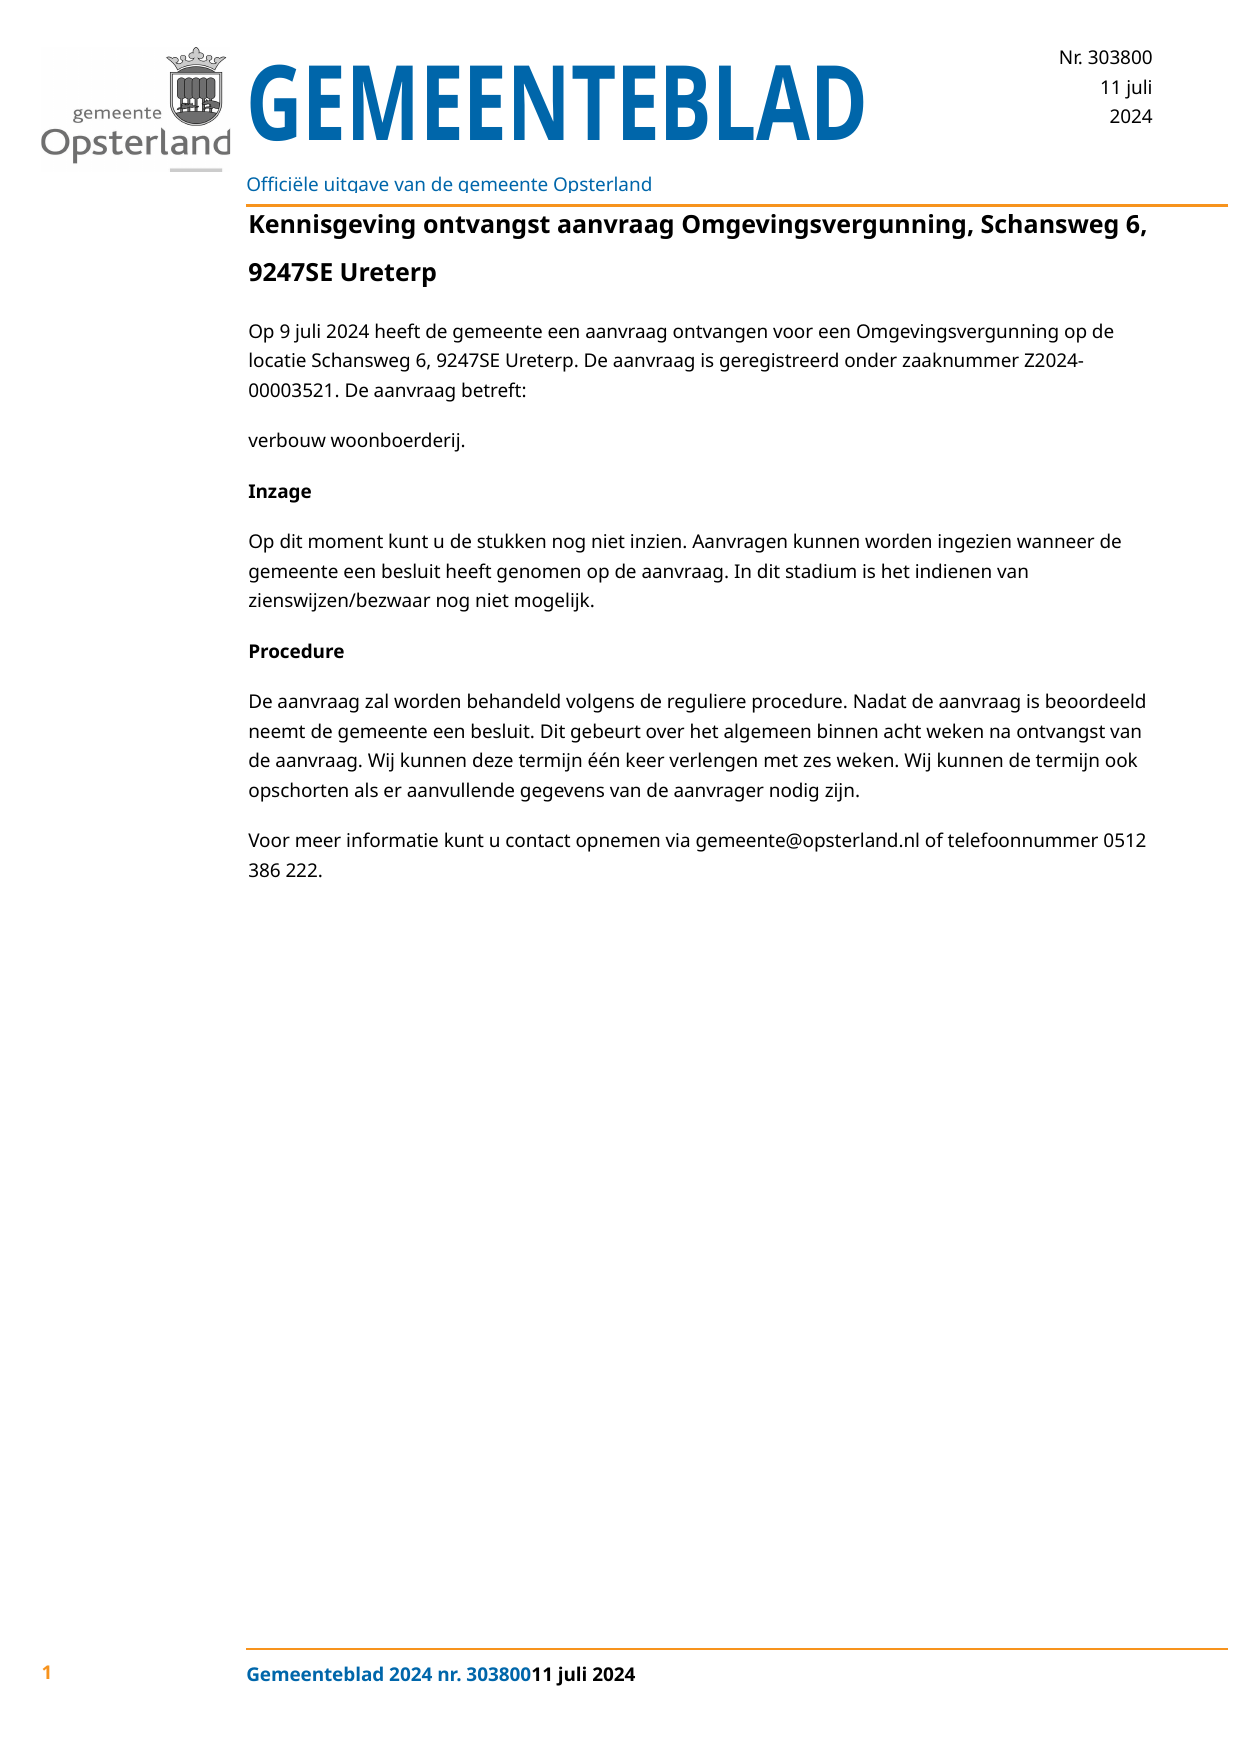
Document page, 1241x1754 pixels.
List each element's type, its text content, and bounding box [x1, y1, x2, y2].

text Procedure [248, 638, 1152, 664]
picture [41, 47, 231, 172]
text Voor meer informatie kunt u contact opnemen via gemeente@opsterland.nl of telefoonnummer 0512 386 222. [248, 827, 1152, 883]
text Kennisgeving ontvangst aanvraag Omgevingsvergunning, Schansweg 6, 9247SE Ureterp [248, 207, 1152, 288]
text Inzage [248, 478, 1152, 504]
text Op dit moment kunt u de stukken nog niet inzien. Aanvragen kunnen worden ingezien wanneer de gemeente een besluit heeft genomen op de aanvraag. In dit stadium is het indienen van zienswijzen/bezwaar nog niet mogelijk. [248, 528, 1152, 613]
text verbouw woonboerderij. [248, 427, 1152, 453]
text De aanvraag zal worden behandeld volgens de reguliere procedure. Nadat de aanvraag is beoordeeld neemt de gemeente een besluit. Dit gebeurt over het algemeen binnen acht weken na ontvangst van de aanvraag. Wij kunnen deze termijn één keer verlengen met zes weken. Wij kunnen de termijn ook opschorten als er aanvullende gegevens van de aanvrager nodig zijn. [248, 688, 1152, 803]
text Op 9 juli 2024 heeft de gemeente een aanvraag ontvangen voor een Omgevingsvergunning op de locatie Schansweg 6, 9247SE Ureterp. De aanvraag is geregistreerd onder zaaknummer Z2024-00003521. De aanvraag betreft: [248, 318, 1152, 403]
